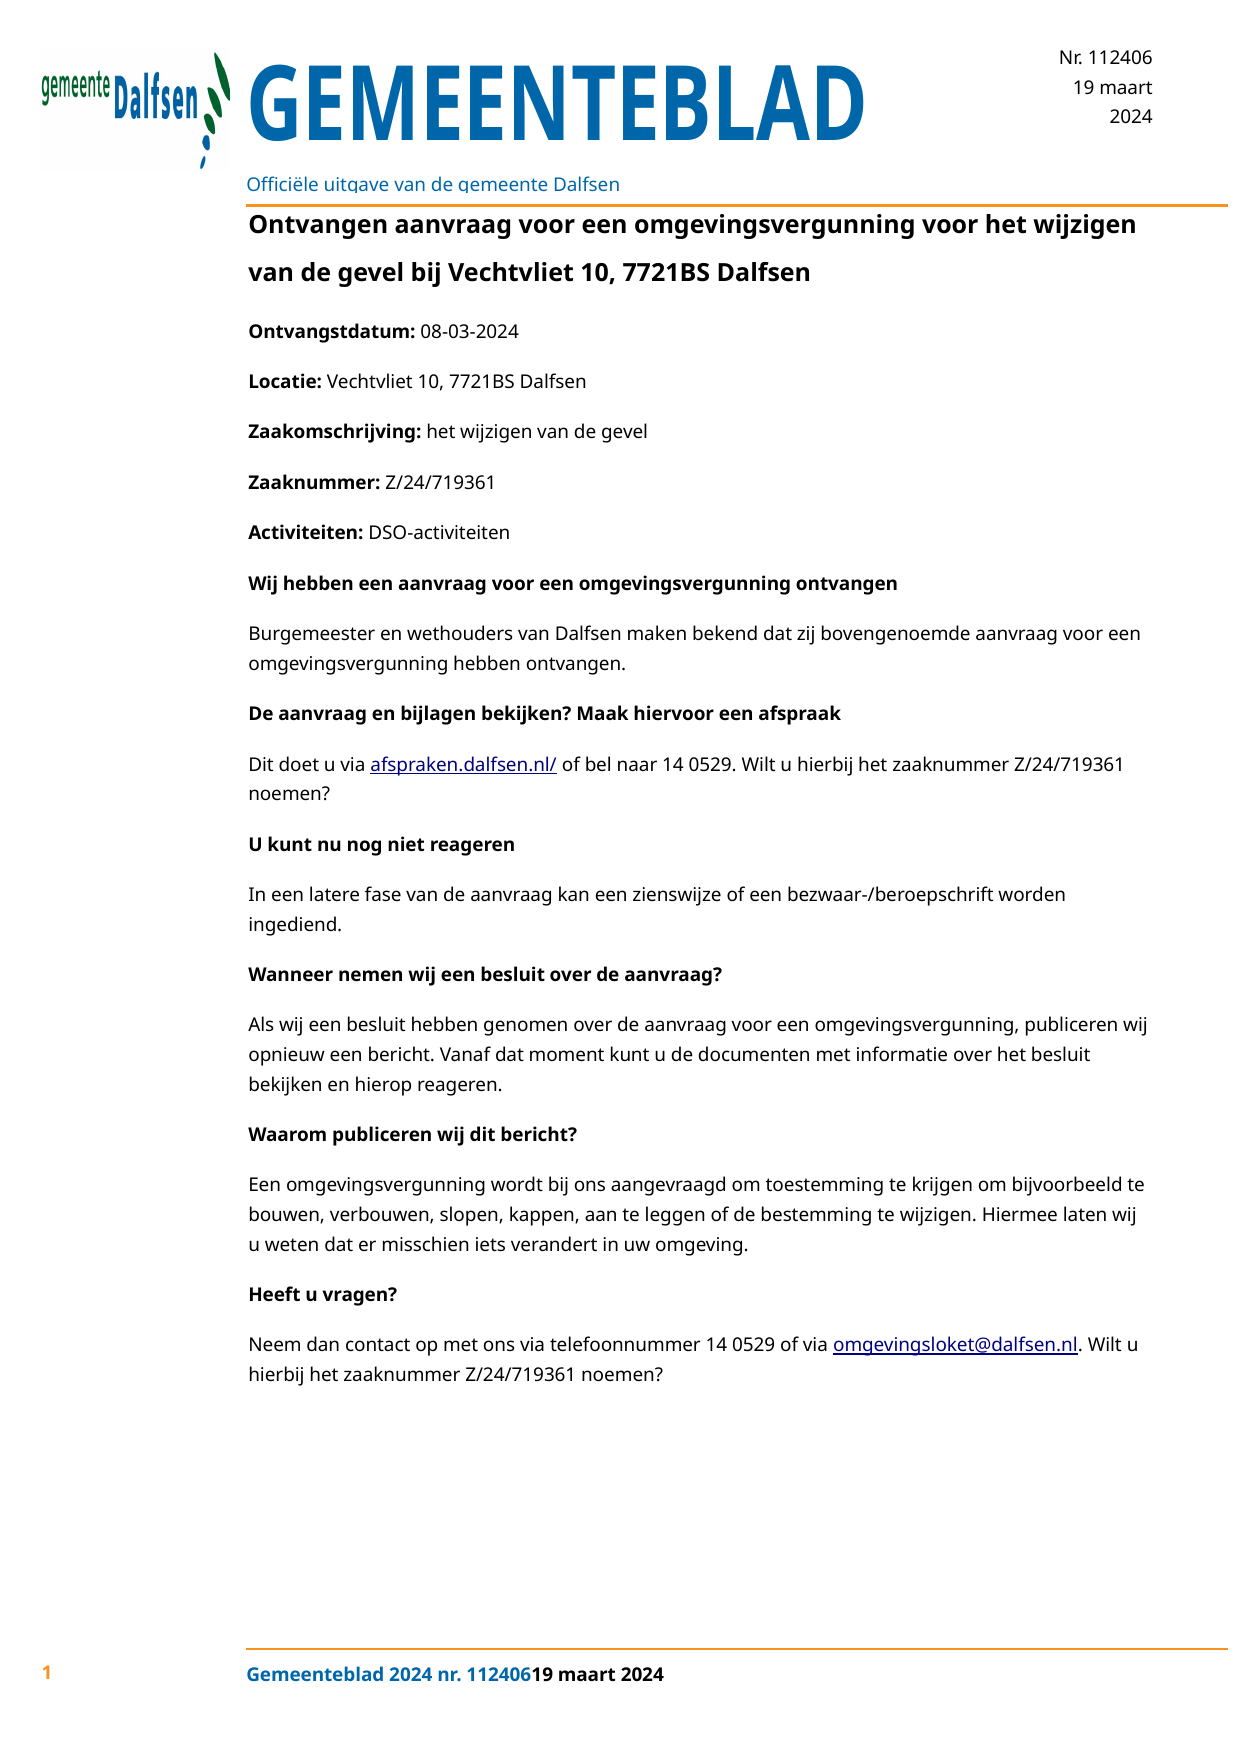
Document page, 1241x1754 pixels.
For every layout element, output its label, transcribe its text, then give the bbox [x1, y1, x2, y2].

text Wanneer nemen wij een besluit over de aanvraag? [248, 961, 1152, 987]
text U kunt nu nog niet reageren [248, 831, 1152, 857]
text Als wij een besluit hebben genomen over de aanvraag voor een omgevingsvergunning, publiceren wij opnieuw een bericht. Vanaf dat moment kunt u de documenten met informatie over het besluit bekijken en hierop reageren. [248, 1012, 1152, 1097]
text Ontvangen aanvraag voor een omgevingsvergunning voor het wijzigen van de gevel bij Vechtvliet 10, 7721BS Dalfsen [248, 207, 1152, 288]
text Burgemeester en wethouders van Dalfsen maken bekend dat zij bovengenoemde aanvraag voor een omgevingsvergunning hebben ontvangen. [248, 620, 1152, 676]
text Dit doet u via afspraken.dalfsen.nl/ of bel naar 14 0529. Wilt u hierbij het zaaknummer Z/24/719361 noemen? [248, 751, 1152, 806]
text Wij hebben een aanvraag voor een omgevingsvergunning ontvangen [248, 570, 1152, 596]
text Zaaknummer: Z/24/719361 [248, 469, 1152, 495]
text Een omgevingsvergunning wordt bij ons aangevraagd om toestemming te krijgen om bijvoorbeeld te bouwen, verbouwen, slopen, kappen, aan te leggen of de bestemming te wijzigen. Hiermee laten wij u weten dat er misschien iets verandert in uw omgeving. [248, 1172, 1152, 1257]
text Waarom publiceren wij dit bericht? [248, 1121, 1152, 1147]
text Activiteiten: DSO-activiteiten [248, 519, 1152, 545]
text Neem dan contact op met ons via telefoonnummer 14 0529 of via omgevingsloket@dalfsen.nl. Wilt u hierbij het zaaknummer Z/24/719361 noemen? [248, 1332, 1152, 1387]
text Heeft u vragen? [248, 1281, 1152, 1307]
text De aanvraag en bijlagen bekijken? Maak hiervoor een afspraak [248, 700, 1152, 726]
text Ontvangstdatum: 08-03-2024 [248, 318, 1152, 344]
text Locatie: Vechtvliet 10, 7721BS Dalfsen [248, 368, 1152, 394]
text Zaakomschrijving: het wijzigen van de gevel [248, 419, 1152, 444]
picture [41, 47, 231, 172]
text In een latere fase van de aanvraag kan een zienswijze of een bezwaar-/beroepschrift worden ingediend. [248, 881, 1152, 937]
